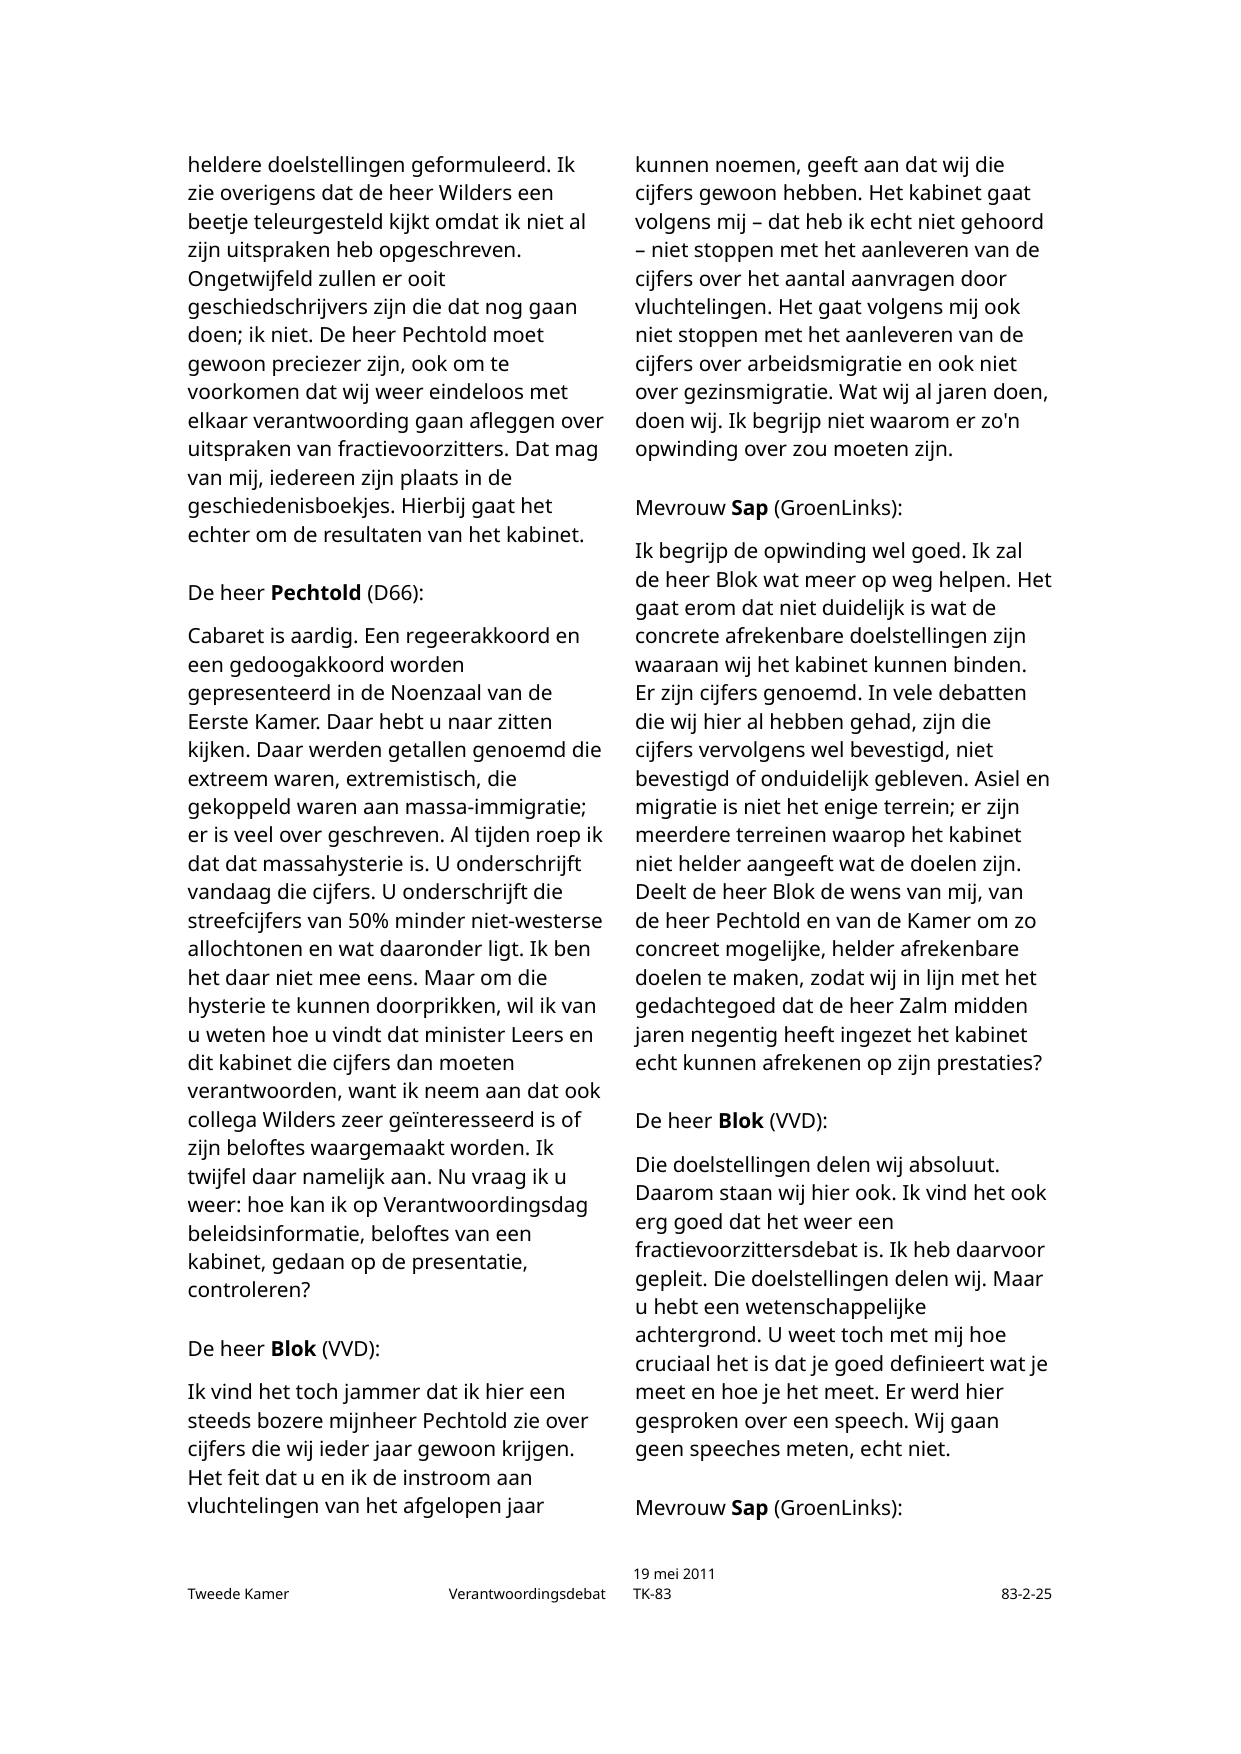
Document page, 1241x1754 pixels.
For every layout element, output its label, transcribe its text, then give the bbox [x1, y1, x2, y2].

text De heer Blok (VVD): [635, 1107, 1053, 1135]
text De heer Blok (VVD): [187, 1334, 605, 1362]
text Cabaret is aardig. Een regeerakkoord en een gedoogakkoord worden gepresenteerd in de Noenzaal van de Eerste Kamer. Daar hebt u naar zitten kijken. Daar werden getallen genoemd die extreem waren, extremistisch, die gekoppeld waren aan massa-immigratie; er is veel over geschreven. Al tijden roep ik dat dat massahysterie is. U onderschrijft vandaag die cijfers. U onderschrijft die streefcijfers van 50% minder niet-westerse allochtonen en wat daaronder ligt. Ik ben het daar niet mee eens. Maar om die hysterie te kunnen doorprikken, wil ik van u weten hoe u vindt dat minister Leers en dit kabinet die cijfers dan moeten verantwoorden, want ik neem aan dat ook collega Wilders zeer geïnteresseerd is of zijn beloftes waargemaakt worden. Ik twijfel daar namelijk aan. Nu vraag ik u weer: hoe kan ik op Verantwoordingsdag beleidsinformatie, beloftes van een kabinet, gedaan op de presentatie, controleren? [187, 622, 605, 1304]
text Die doelstellingen delen wij absoluut. Daarom staan wij hier ook. Ik vind het ook erg goed dat het weer een fractievoorzittersdebat is. Ik heb daarvoor gepleit. Die doelstellingen delen wij. Maar u hebt een wetenschappelijke achtergrond. U weet toch met mij hoe cruciaal het is dat je goed definieert wat je meet en hoe je het meet. Er werd hier gesproken over een speech. Wij gaan geen speeches meten, echt niet. [635, 1150, 1053, 1463]
text heldere doelstellingen geformuleerd. Ik zie overigens dat de heer Wilders een beetje teleurgesteld kijkt omdat ik niet al zijn uitspraken heb opgeschreven. Ongetwijfeld zullen er ooit geschiedschrijvers zijn die dat nog gaan doen; ik niet. De heer Pechtold moet gewoon preciezer zijn, ook om te voorkomen dat wij weer eindeloos met elkaar verantwoording gaan afleggen over uitspraken van fractievoorzitters. Dat mag van mij, iedereen zijn plaats in de geschiedenisboekjes. Hierbij gaat het echter om de resultaten van het kabinet. [187, 150, 605, 548]
text Ik vind het toch jammer dat ik hier een steeds bozere mijnheer Pechtold zie over cijfers die wij ieder jaar gewoon krijgen. Het feit dat u en ik de instroom aan vluchtelingen van het afgelopen jaar [187, 1377, 605, 1520]
text Mevrouw Sap (GroenLinks): [635, 1493, 1053, 1521]
text Ik begrijp de opwinding wel goed. Ik zal de heer Blok wat meer op weg helpen. Het gaat erom dat niet duidelijk is wat de concrete afrekenbare doelstellingen zijn waaraan wij het kabinet kunnen binden. Er zijn cijfers genoemd. In vele debatten die wij hier al hebben gehad, zijn die cijfers vervolgens wel bevestigd, niet bevestigd of onduidelijk gebleven. Asiel en migratie is niet het enige terrein; er zijn meerdere terreinen waarop het kabinet niet helder aangeeft wat de doelen zijn. Deelt de heer Blok de wens van mij, van de heer Pechtold en van de Kamer om zo concreet mogelijke, helder afrekenbare doelen te maken, zodat wij in lijn met het gedachtegoed dat de heer Zalm midden jaren negentig heeft ingezet het kabinet echt kunnen afrekenen op zijn prestaties? [635, 536, 1053, 1077]
text kunnen noemen, geeft aan dat wij die cijfers gewoon hebben. Het kabinet gaat volgens mij – dat heb ik echt niet gehoord – niet stoppen met het aanleveren van de cijfers over het aantal aanvragen door vluchtelingen. Het gaat volgens mij ook niet stoppen met het aanleveren van de cijfers over arbeidsmigratie en ook niet over gezinsmigratie. Wat wij al jaren doen, doen wij. Ik begrijp niet waarom er zo'n opwinding over zou moeten zijn. [635, 150, 1053, 463]
text De heer Pechtold (D66): [187, 578, 605, 607]
text Mevrouw Sap (GroenLinks): [635, 493, 1053, 521]
